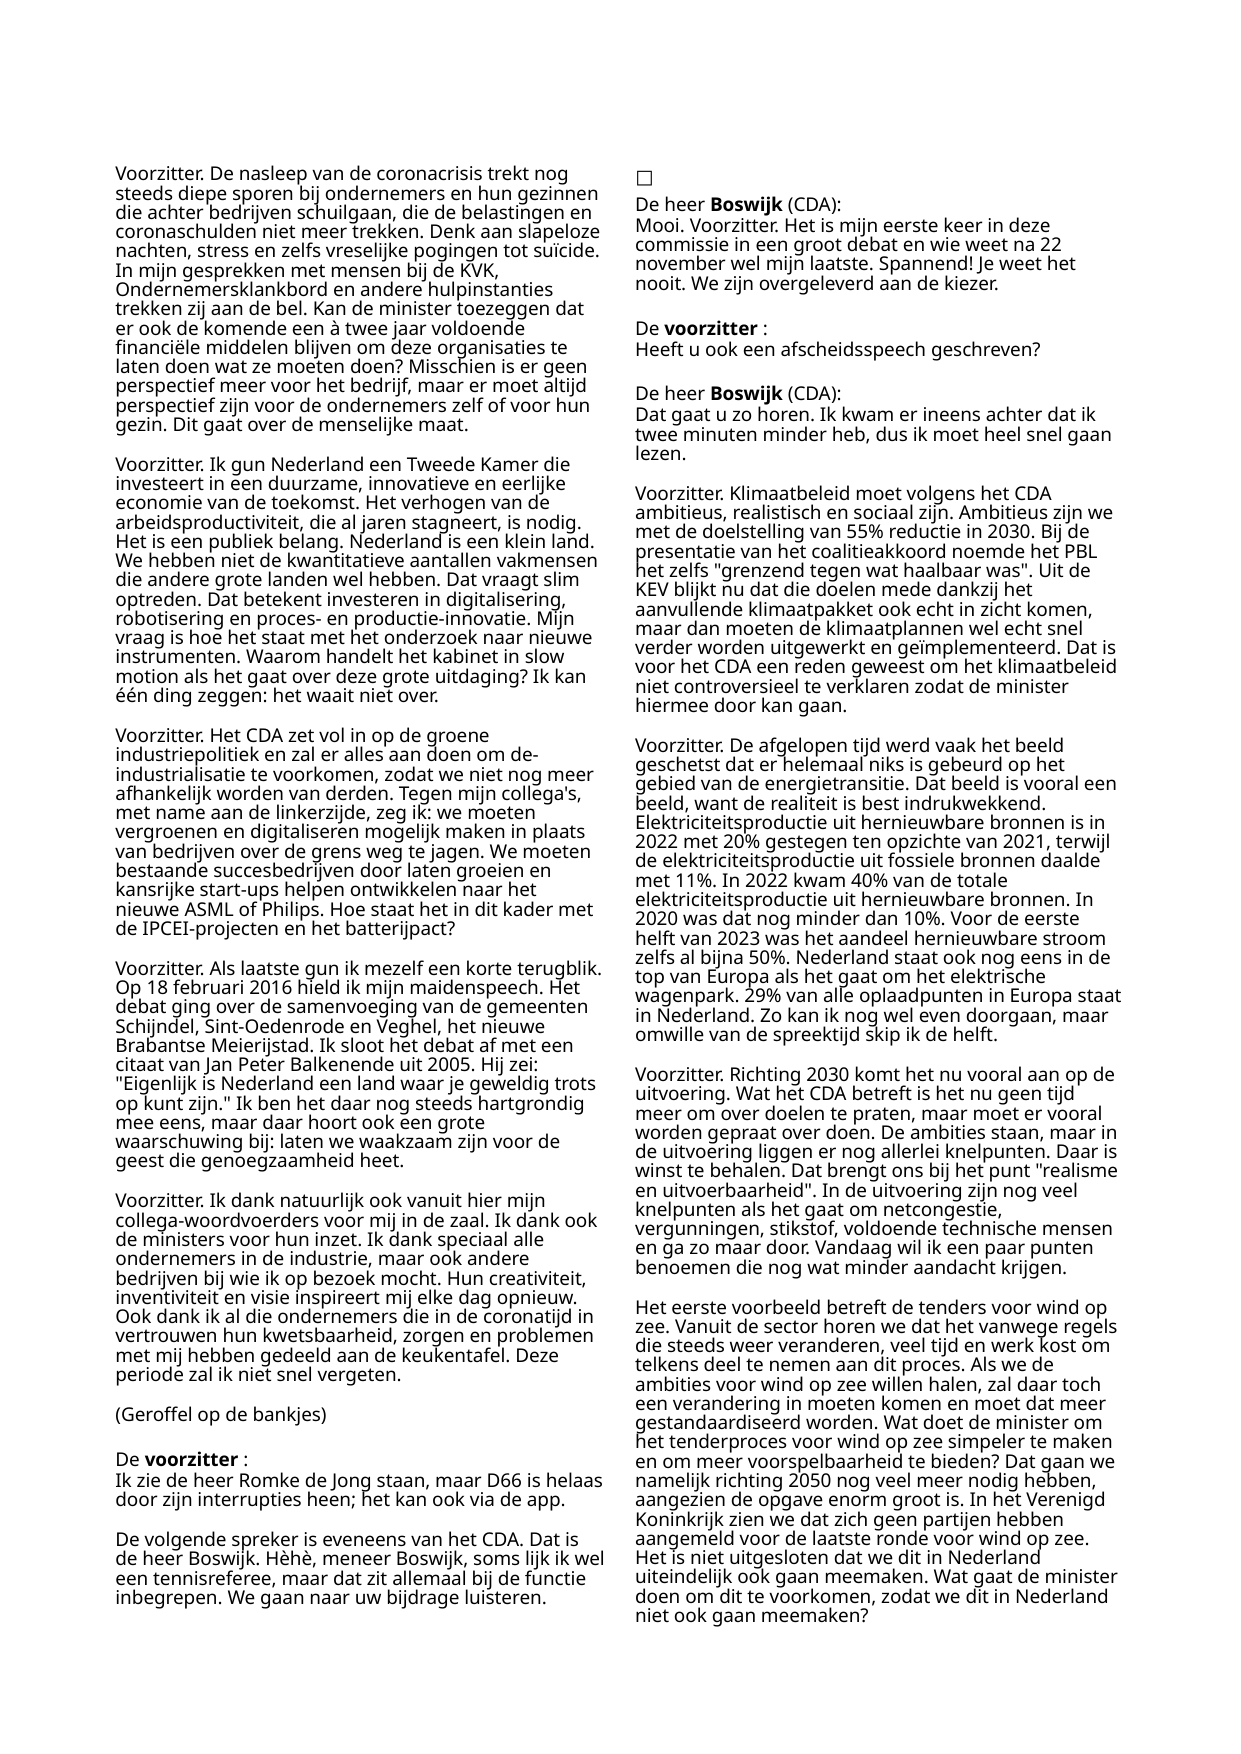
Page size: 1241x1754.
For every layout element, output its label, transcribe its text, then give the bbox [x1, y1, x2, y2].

text De heer Boswijk (CDA): [635, 191, 1125, 217]
text De voorzitter : [635, 315, 1125, 341]
text Voorzitter. De afgelopen tijd werd vaak het beeld geschetst dat er helemaal niks is gebeurd op het gebied van de energietransitie. Dat beeld is vooral een beeld, want de realiteit is best indrukwekkend. Elektriciteitsproductie uit hernieuwbare bronnen is in 2022 met 20% gestegen ten opzichte van 2021, terwijl de elektriciteitsproductie uit fossiele bronnen daalde met 11%. In 2022 kwam 40% van de totale elektriciteitsproductie uit hernieuwbare bronnen. In 2020 was dat nog minder dan 10%. Voor de eerste helft van 2023 was het aandeel hernieuwbare stroom zelfs al bijna 50%. Nederland staat ook nog eens in de top van Europa als het gaat om het elektrische wagenpark. 29% van alle oplaadpunten in Europa staat in Nederland. Zo kan ik nog wel even doorgaan, maar omwille van de spreektijd skip ik de helft. [635, 737, 1125, 1045]
text ⬜ [635, 165, 1125, 191]
text Dat gaat u zo horen. Ik kwam er ineens achter dat ik twee minuten minder heb, dus ik moet heel snel gaan lezen. [635, 406, 1125, 464]
text Voorzitter. Richting 2030 komt het nu vooral aan op de uitvoering. Wat het CDA betreft is het nu geen tijd meer om over doelen te praten, maar moet er vooral worden gepraat over doen. De ambities staan, maar in de uitvoering liggen er nog allerlei knelpunten. Daar is winst te behalen. Dat brengt ons bij het punt "realisme en uitvoerbaarheid". In de uitvoering zijn nog veel knelpunten als het gaat om netcongestie, vergunningen, stikstof, voldoende technische mensen en ga zo maar door. Vandaag wil ik een paar punten benoemen die nog wat minder aandacht krijgen. [635, 1066, 1125, 1278]
text Voorzitter. Klimaatbeleid moet volgens het CDA ambitieus, realistisch en sociaal zijn. Ambitieus zijn we met de doelstelling van 55% reductie in 2030. Bij de presentatie van het coalitieakkoord noemde het PBL het zelfs "grenzend tegen wat haalbaar was". Uit de KEV blijkt nu dat die doelen mede dankzij het aanvullende klimaatpakket ook echt in zicht komen, maar dan moeten de klimaatplannen wel echt snel verder worden uitgewerkt en geïmplementeerd. Dat is voor het CDA een reden geweest om het klimaatbeleid niet controversieel te verklaren zodat de minister hiermee door kan gaan. [635, 485, 1125, 716]
text Voorzitter. Ik gun Nederland een Tweede Kamer die investeert in een duurzame, innovatieve en eerlijke economie van de toekomst. Het verhogen van de arbeidsproductiviteit, die al jaren stagneert, is nodig. Het is een publiek belang. Nederland is een klein land. We hebben niet de kwantitatieve aantallen vakmensen die andere grote landen wel hebben. Dat vraagt slim optreden. Dat betekent investeren in digitalisering, robotisering en proces- en productie-innovatie. Mijn vraag is hoe het staat met het onderzoek naar nieuwe instrumenten. Waarom handelt het kabinet in slow motion als het gaat over deze grote uitdaging? Ik kan één ding zeggen: het waait niet over. [115, 456, 605, 706]
text Het eerste voorbeeld betreft de tenders voor wind op zee. Vanuit de sector horen we dat het vanwege regels die steeds weer veranderen, veel tijd en werk kost om telkens deel te nemen aan dit proces. Als we de ambities voor wind op zee willen halen, zal daar toch een verandering in moeten komen en moet dat meer gestandaardiseerd worden. Wat doet de minister om het tenderproces voor wind op zee simpeler te maken en om meer voorspelbaarheid te bieden? Dat gaan we namelijk richting 2050 nog veel meer nodig hebben, aangezien de opgave enorm groot is. In het Verenigd Koninkrijk zien we dat zich geen partijen hebben aangemeld voor de laatste ronde voor wind op zee. Het is niet uitgesloten dat we dit in Nederland uiteindelijk ook gaan meemaken. Wat gaat de minister doen om dit te voorkomen, zodat we dit in Nederland niet ook gaan meemaken? [635, 1299, 1125, 1626]
text Mooi. Voorzitter. Het is mijn eerste keer in deze commissie in een groot debat en wie weet na 22 november wel mijn laatste. Spannend! Je weet het nooit. We zijn overgeleverd aan de kiezer. [635, 217, 1125, 294]
text Voorzitter. Ik dank natuurlijk ook vanuit hier mijn collega-woordvoerders voor mij in de zaal. Ik dank ook de ministers voor hun inzet. Ik dank speciaal alle ondernemers in de industrie, maar ook andere bedrijven bij wie ik op bezoek mocht. Hun creativiteit, inventiviteit en visie inspireert mij elke dag opnieuw. Ook dank ik al die ondernemers die in de coronatijd in vertrouwen hun kwetsbaarheid, zorgen en problemen met mij hebben gedeeld aan de keukentafel. Deze periode zal ik niet snel vergeten. [115, 1192, 605, 1385]
text Ik zie de heer Romke de Jong staan, maar D66 is helaas door zijn interrupties heen; het kan ook via de app. [115, 1472, 605, 1510]
text De heer Boswijk (CDA): [635, 381, 1125, 406]
text (Geroffel op de bankjes) [115, 1406, 605, 1425]
text Voorzitter. De nasleep van de coronacrisis trekt nog steeds diepe sporen bij ondernemers en hun gezinnen die achter bedrijven schuilgaan, die de belastingen en coronaschulden niet meer trekken. Denk aan slapeloze nachten, stress en zelfs vreselijke pogingen tot suïcide. In mijn gesprekken met mensen bij de KVK, Ondernemersklankbord en andere hulpinstanties trekken zij aan de bel. Kan de minister toezeggen dat er ook de komende een à twee jaar voldoende financiële middelen blijven om deze organisaties te laten doen wat ze moeten doen? Misschien is er geen perspectief meer voor het bedrijf, maar er moet altijd perspectief zijn voor de ondernemers zelf of voor hun gezin. Dit gaat over de menselijke maat. [115, 165, 605, 435]
text De volgende spreker is eveneens van het CDA. Dat is de heer Boswijk. Hèhè, meneer Boswijk, soms lijk ik wel een tennisreferee, maar dat zit allemaal bij de functie inbegrepen. We gaan naar uw bijdrage luisteren. [115, 1531, 605, 1608]
text Voorzitter. Als laatste gun ik mezelf een korte terugblik. Op 18 februari 2016 hield ik mijn maidenspeech. Het debat ging over de samenvoeging van de gemeenten Schijndel, Sint-Oedenrode en Veghel, het nieuwe Brabantse Meierijstad. Ik sloot het debat af met een citaat van Jan Peter Balkenende uit 2005. Hij zei: "Eigenlijk is Nederland een land waar je geweldig trots op kunt zijn." Ik ben het daar nog steeds hartgrondig mee eens, maar daar hoort ook een grote waarschuwing bij: laten we waakzaam zijn voor de geest die genoegzaamheid heet. [115, 960, 605, 1172]
text De voorzitter : [115, 1446, 605, 1472]
text Heeft u ook een afscheidsspeech geschreven? [635, 341, 1125, 360]
text Voorzitter. Het CDA zet vol in op de groene industriepolitiek en zal er alles aan doen om de-industrialisatie te voorkomen, zodat we niet nog meer afhankelijk worden van derden. Tegen mijn collega's, met name aan de linkerzijde, zeg ik: we moeten vergroenen en digitaliseren mogelijk maken in plaats van bedrijven over de grens weg te jagen. We moeten bestaande succesbedrijven door laten groeien en kansrijke start-ups helpen ontwikkelen naar het nieuwe ASML of Philips. Hoe staat het in dit kader met de IPCEI-projecten en het batterijpact? [115, 727, 605, 939]
